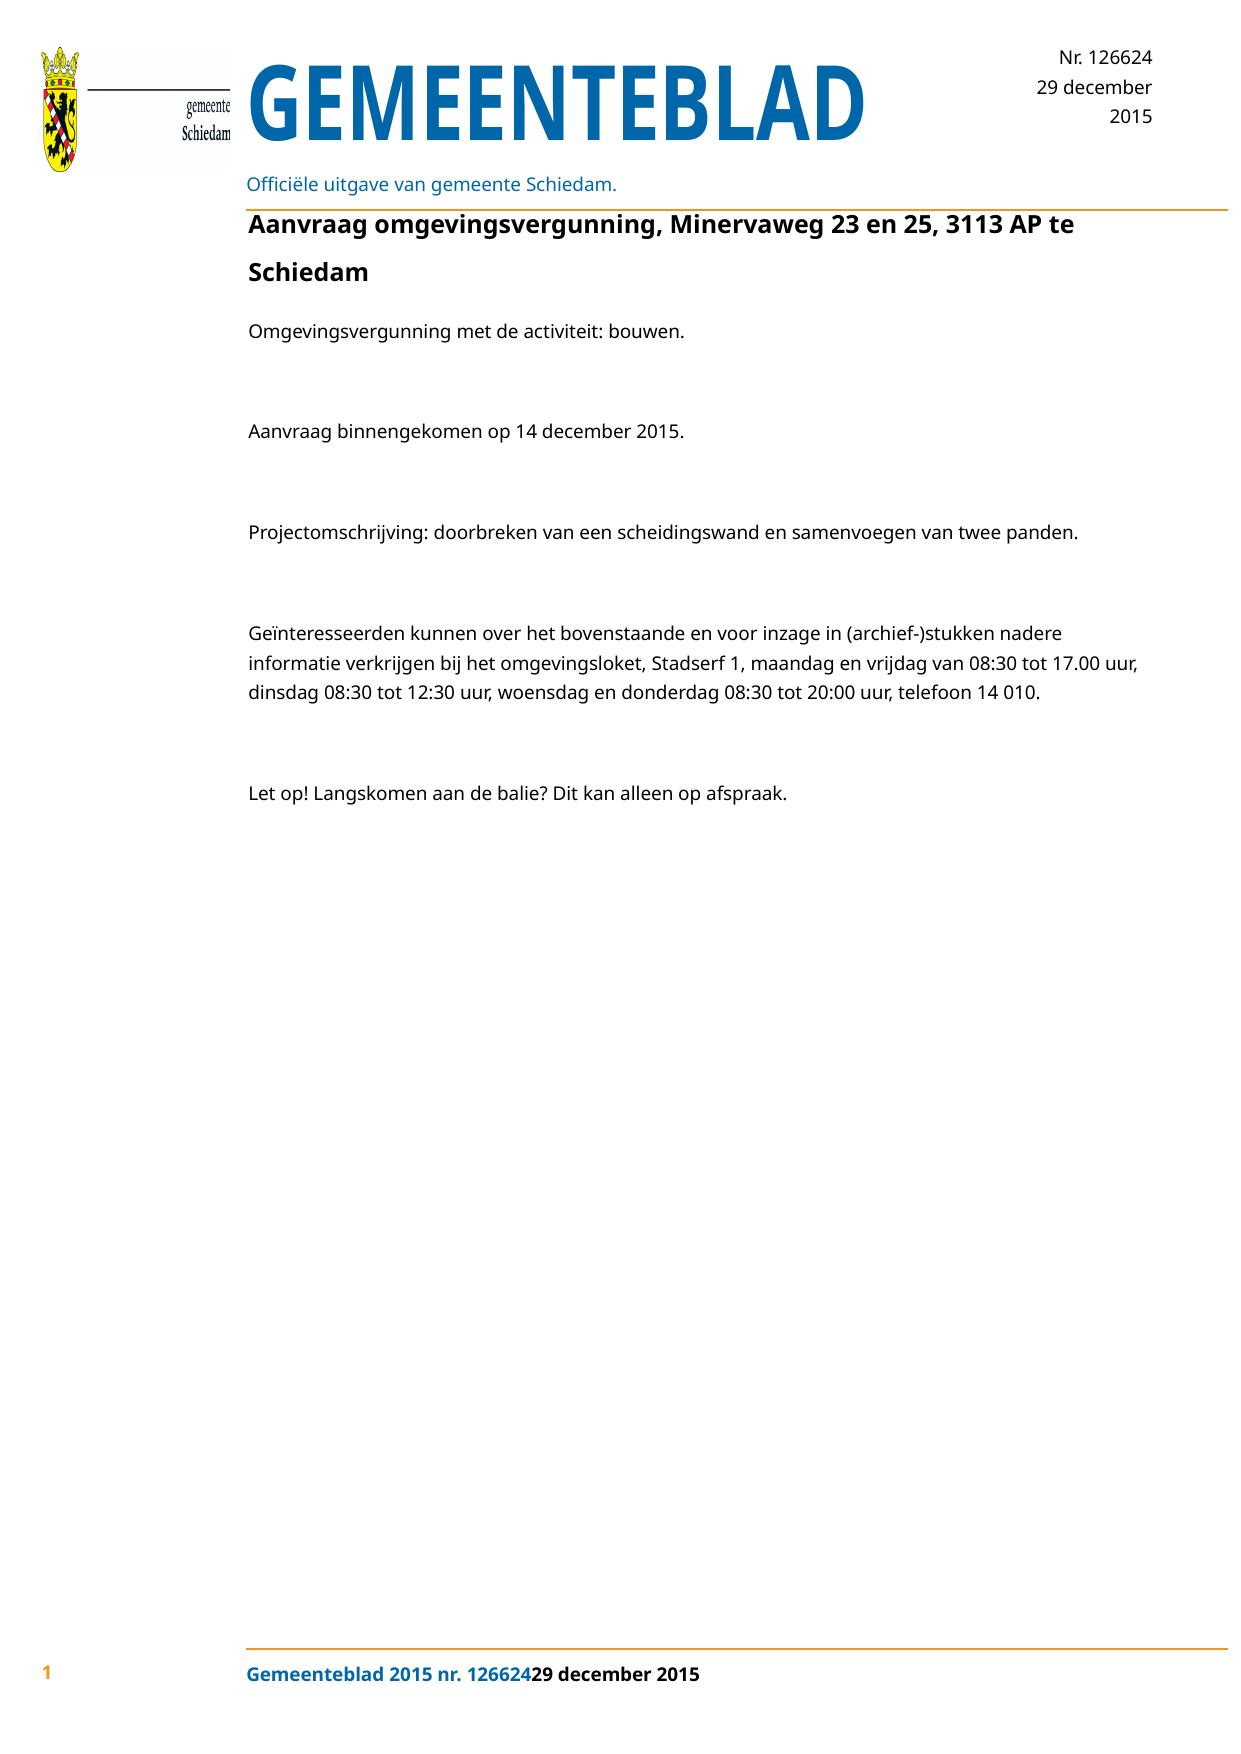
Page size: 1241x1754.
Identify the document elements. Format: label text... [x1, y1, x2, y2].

picture [41, 47, 231, 172]
text Projectomschrijving: doorbreken van een scheidingswand en samenvoegen van twee panden. [248, 519, 1152, 545]
text Aanvraag omgevingsvergunning, Minervaweg 23 en 25, 3113 AP te Schiedam [248, 211, 1152, 288]
text Aanvraag binnengekomen op 14 december 2015. [248, 419, 1152, 444]
text Omgevingsvergunning met de activiteit: bouwen. [248, 318, 1152, 344]
text Geïnteresseerden kunnen over het bovenstaande en voor inzage in (archief-)stukken nadere informatie verkrijgen bij het omgevingsloket, Stadserf 1, maandag en vrijdag van 08:30 tot 17.00 uur, dinsdag 08:30 tot 12:30 uur, woensdag en donderdag 08:30 tot 20:00 uur, telefoon 14 010. [248, 620, 1152, 705]
text Let op! Langskomen aan de balie? Dit kan alleen op afspraak. [248, 780, 1152, 806]
